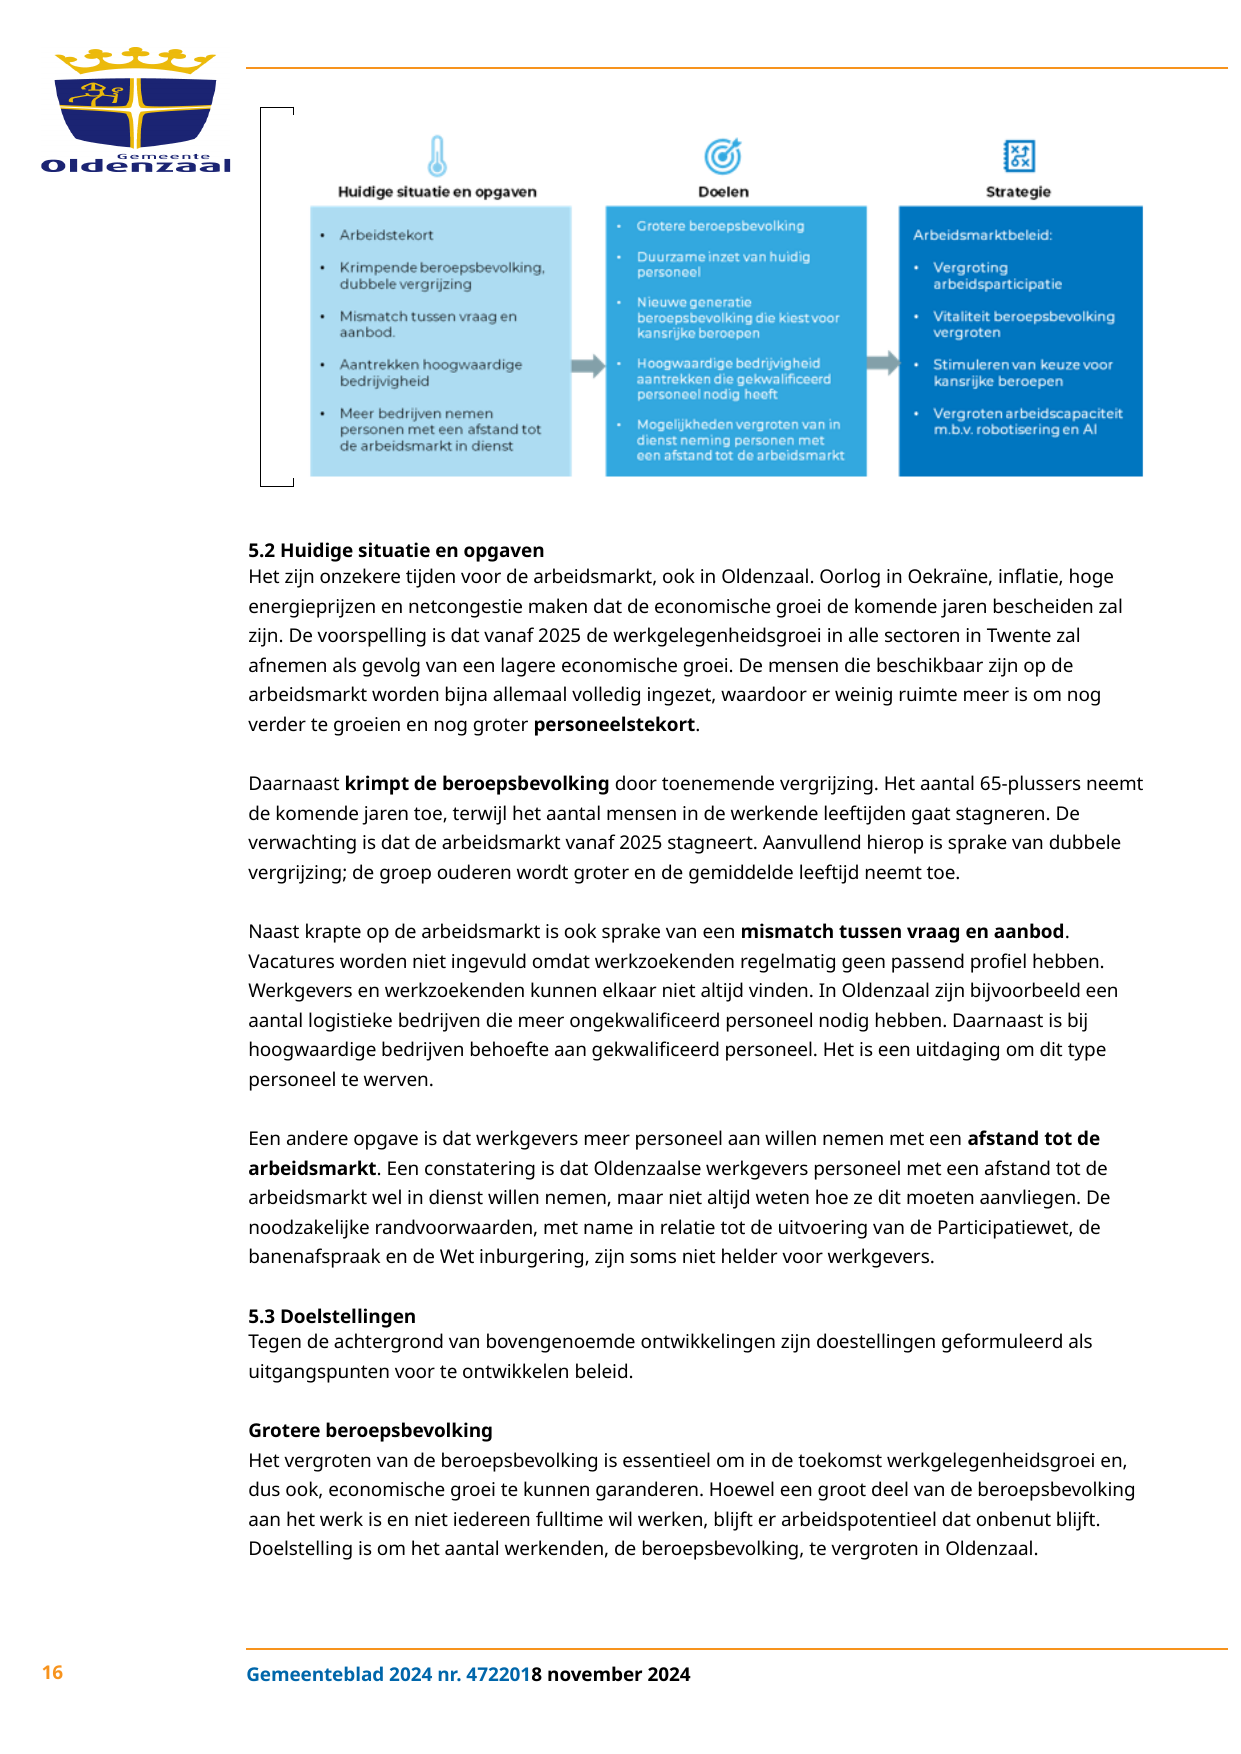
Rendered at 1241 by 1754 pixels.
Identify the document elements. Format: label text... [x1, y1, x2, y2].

text Het zijn onzekere tijden voor de arbeidsmarkt, ook in Oldenzaal. Oorlog in Oekraïne, inflatie, hoge energieprijzen en netcongestie maken dat de economische groei de komende jaren bescheiden zal zijn. De voorspelling is dat vanaf 2025 de werkgelegenheidsgroei in alle sectoren in Twente zal afnemen als gevolg van een lagere economische groei. De mensen die beschikbaar zijn op de arbeidsmarkt worden bijna allemaal volledig ingezet, waardoor er weinig ruimte meer is om nog verder te groeien en nog groter personeelstekort. [248, 563, 1152, 737]
text Tegen de achtergrond van bovengenoemde ontwikkelingen zijn doestellingen geformuleerd als uitgangspunten voor te ontwikkelen beleid. [248, 1328, 1152, 1384]
picture [268, 115, 1155, 478]
text Grotere beroepsbevolking [248, 1417, 1152, 1443]
text Daarnaast krimpt de beroepsbevolking door toenemende vergrijzing. Het aantal 65-plussers neemt de komende jaren toe, terwijl het aantal mensen in de werkende leeftijden gaat stagneren. De verwachting is dat de arbeidsmarkt vanaf 2025 stagneert. Aanvullend hierop is sprake van dubbele vergrijzing; de groep ouderen wordt groter en de gemiddelde leeftijd neemt toe. [248, 770, 1152, 885]
text Een andere opgave is dat werkgevers meer personeel aan willen nemen met een afstand tot de arbeidsmarkt. Een constatering is dat Oldenzaalse werkgevers personeel met een afstand tot de arbeidsmarkt wel in dienst willen nemen, maar niet altijd weten hoe ze dit moeten aanvliegen. De noodzakelijke randvoorwaarden, met name in relatie tot de uitvoering van de Participatiewet, de banenafspraak en de Wet inburgering, zijn soms niet helder voor werkgevers. [248, 1125, 1152, 1269]
text 5.2 Huidige situatie en opgaven [248, 537, 1152, 563]
picture [41, 47, 231, 172]
text 5.3 Doelstellingen [248, 1303, 1152, 1328]
text Het vergroten van de beroepsbevolking is essentieel om in de toekomst werkgelegenheidsgroei en, dus ook, economische groei te kunnen garanderen. Hoewel een groot deel van de beroepsbevolking aan het werk is en niet iedereen fulltime wil werken, blijft er arbeidspotentieel dat onbenut blijft. Doelstelling is om het aantal werkenden, de beroepsbevolking, te vergroten in Oldenzaal. [248, 1447, 1152, 1561]
text Naast krapte op de arbeidsmarkt is ook sprake van een mismatch tussen vraag en aanbod. Vacatures worden niet ingevuld omdat werkzoekenden regelmatig geen passend profiel hebben. Werkgevers en werkzoekenden kunnen elkaar niet altijd vinden. In Oldenzaal zijn bijvoorbeeld een aantal logistieke bedrijven die meer ongekwalificeerd personeel nodig hebben. Daarnaast is bij hoogwaardige bedrijven behoefte aan gekwalificeerd personeel. Het is een uitdaging om dit type personeel te werven. [248, 918, 1152, 1092]
